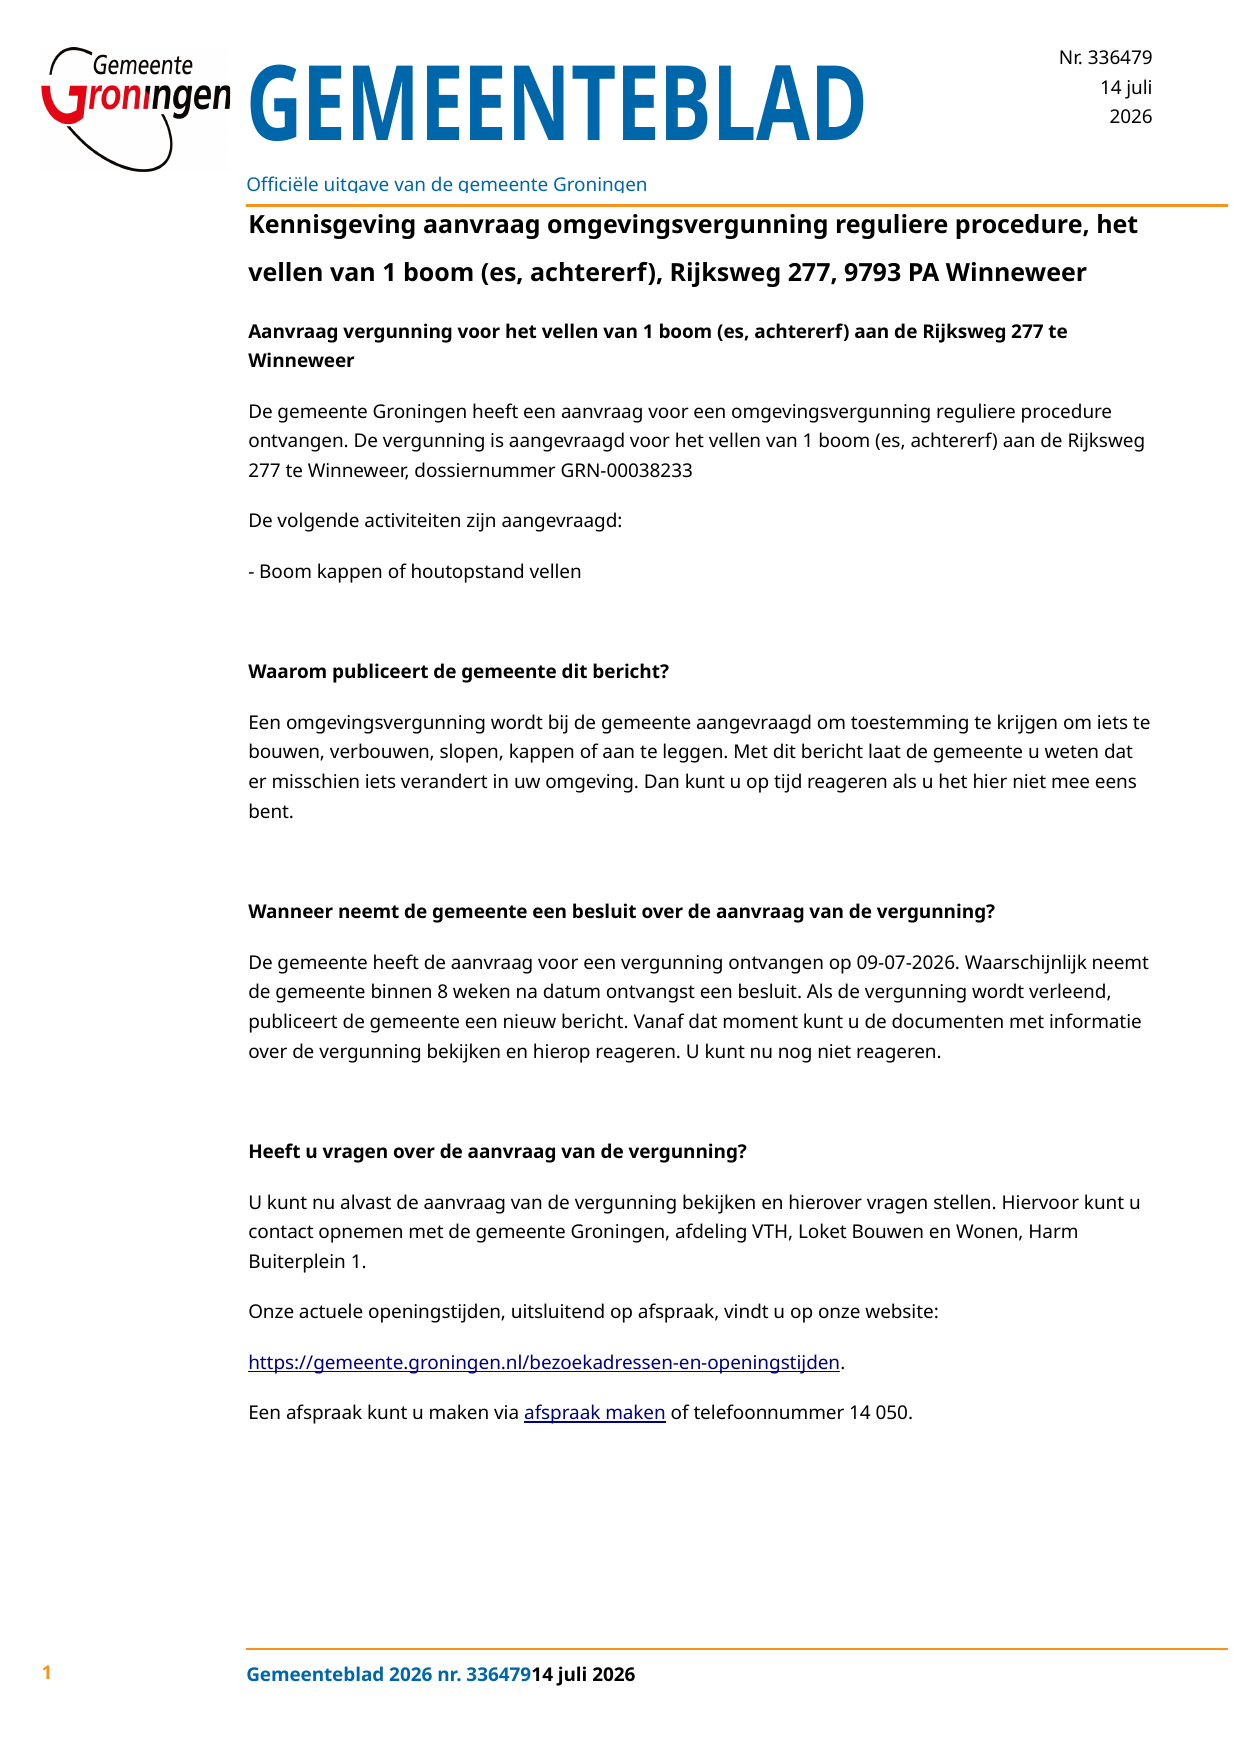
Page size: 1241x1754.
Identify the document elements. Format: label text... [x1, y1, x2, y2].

text - Boom kappen of houtopstand vellen [248, 558, 1152, 584]
text Aanvraag vergunning voor het vellen van 1 boom (es, achtererf) aan de Rijksweg 277 te Winneweer [248, 318, 1152, 373]
text De gemeente heeft de aanvraag voor een vergunning ontvangen op 09-07-2026. Waarschijnlijk neemt de gemeente binnen 8 weken na datum ontvangst een besluit. Als de vergunning wordt verleend, publiceert de gemeente een nieuw bericht. Vanaf dat moment kunt u de documenten met informatie over de vergunning bekijken en hierop reageren. U kunt nu nog niet reageren. [248, 949, 1152, 1064]
text De gemeente Groningen heeft een aanvraag voor een omgevingsvergunning reguliere procedure ontvangen. De vergunning is aangevraagd voor het vellen van 1 boom (es, achtererf) aan de Rijksweg 277 te Winneweer, dossiernummer GRN-00038233 [248, 398, 1152, 483]
text Onze actuele openingstijden, uitsluitend op afspraak, vindt u op onze website: [248, 1299, 1152, 1324]
text U kunt nu alvast de aanvraag van de vergunning bekijken en hierover vragen stellen. Hiervoor kunt u contact opnemen met de gemeente Groningen, afdeling VTH, Loket Bouwen en Wonen, Harm Buiterplein 1. [248, 1189, 1152, 1274]
text Een omgevingsvergunning wordt bij de gemeente aangevraagd om toestemming te krijgen om iets te bouwen, verbouwen, slopen, kappen of aan te leggen. Met dit bericht laat de gemeente u weten dat er misschien iets verandert in uw omgeving. Dan kunt u op tijd reageren als u het hier niet mee eens bent. [248, 709, 1152, 824]
text Kennisgeving aanvraag omgevingsvergunning reguliere procedure, het vellen van 1 boom (es, achtererf), Rijksweg 277, 9793 PA Winneweer [248, 207, 1152, 288]
picture [41, 47, 231, 172]
text Waarom publiceert de gemeente dit bericht? [248, 659, 1152, 684]
text https://gemeente.groningen.nl/bezoekadressen-en-openingstijden. [248, 1349, 1152, 1375]
text Wanneer neemt de gemeente een besluit over de aanvraag van de vergunning? [248, 899, 1152, 924]
text Een afspraak kunt u maken via afspraak maken of telefoonnummer 14 050. [248, 1399, 1152, 1425]
text Heeft u vragen over de aanvraag van de vergunning? [248, 1139, 1152, 1164]
text De volgende activiteiten zijn aangevraagd: [248, 507, 1152, 533]
